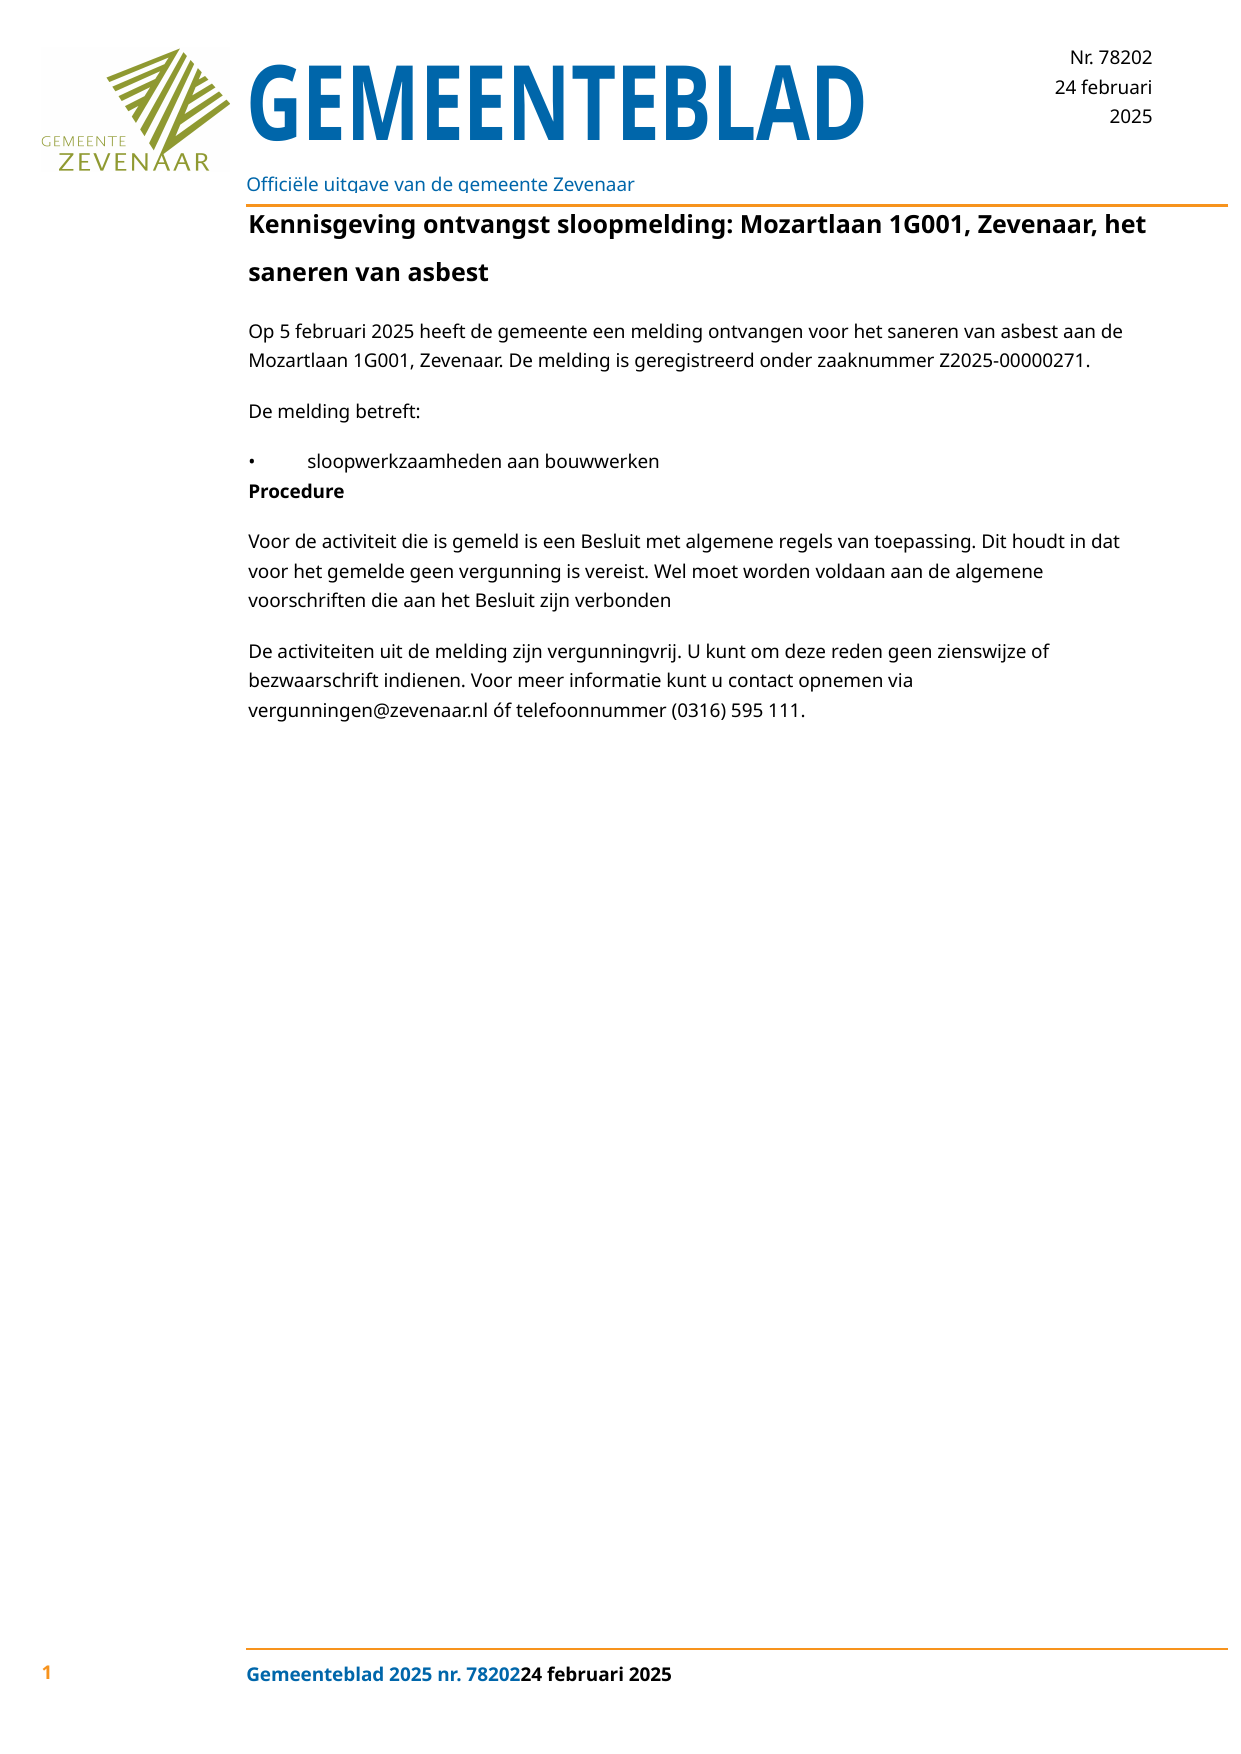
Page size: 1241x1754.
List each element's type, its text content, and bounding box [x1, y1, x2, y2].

text De activiteiten uit de melding zijn vergunningvrij. U kunt om deze reden geen zienswijze of bezwaarschrift indienen. Voor meer informatie kunt u contact opnemen via vergunningen@zevenaar.nl óf telefoonnummer (0316) 595 111. [248, 638, 1152, 723]
text Kennisgeving ontvangst sloopmelding: Mozartlaan 1G001, Zevenaar, het saneren van asbest [248, 207, 1152, 288]
text Procedure [248, 478, 1152, 504]
list sloopwerkzaamheden aan bouwwerken [248, 448, 1152, 474]
text De melding betreft: [248, 398, 1152, 424]
text Voor de activiteit die is gemeld is een Besluit met algemene regels van toepassing. Dit houdt in dat voor het gemelde geen vergunning is vereist. Wel moet worden voldaan aan de algemene voorschriften die aan het Besluit zijn verbonden [248, 528, 1152, 613]
picture [41, 47, 231, 172]
text Op 5 februari 2025 heeft de gemeente een melding ontvangen voor het saneren van asbest aan de Mozartlaan 1G001, Zevenaar. De melding is geregistreerd onder zaaknummer Z2025-00000271. [248, 318, 1152, 373]
